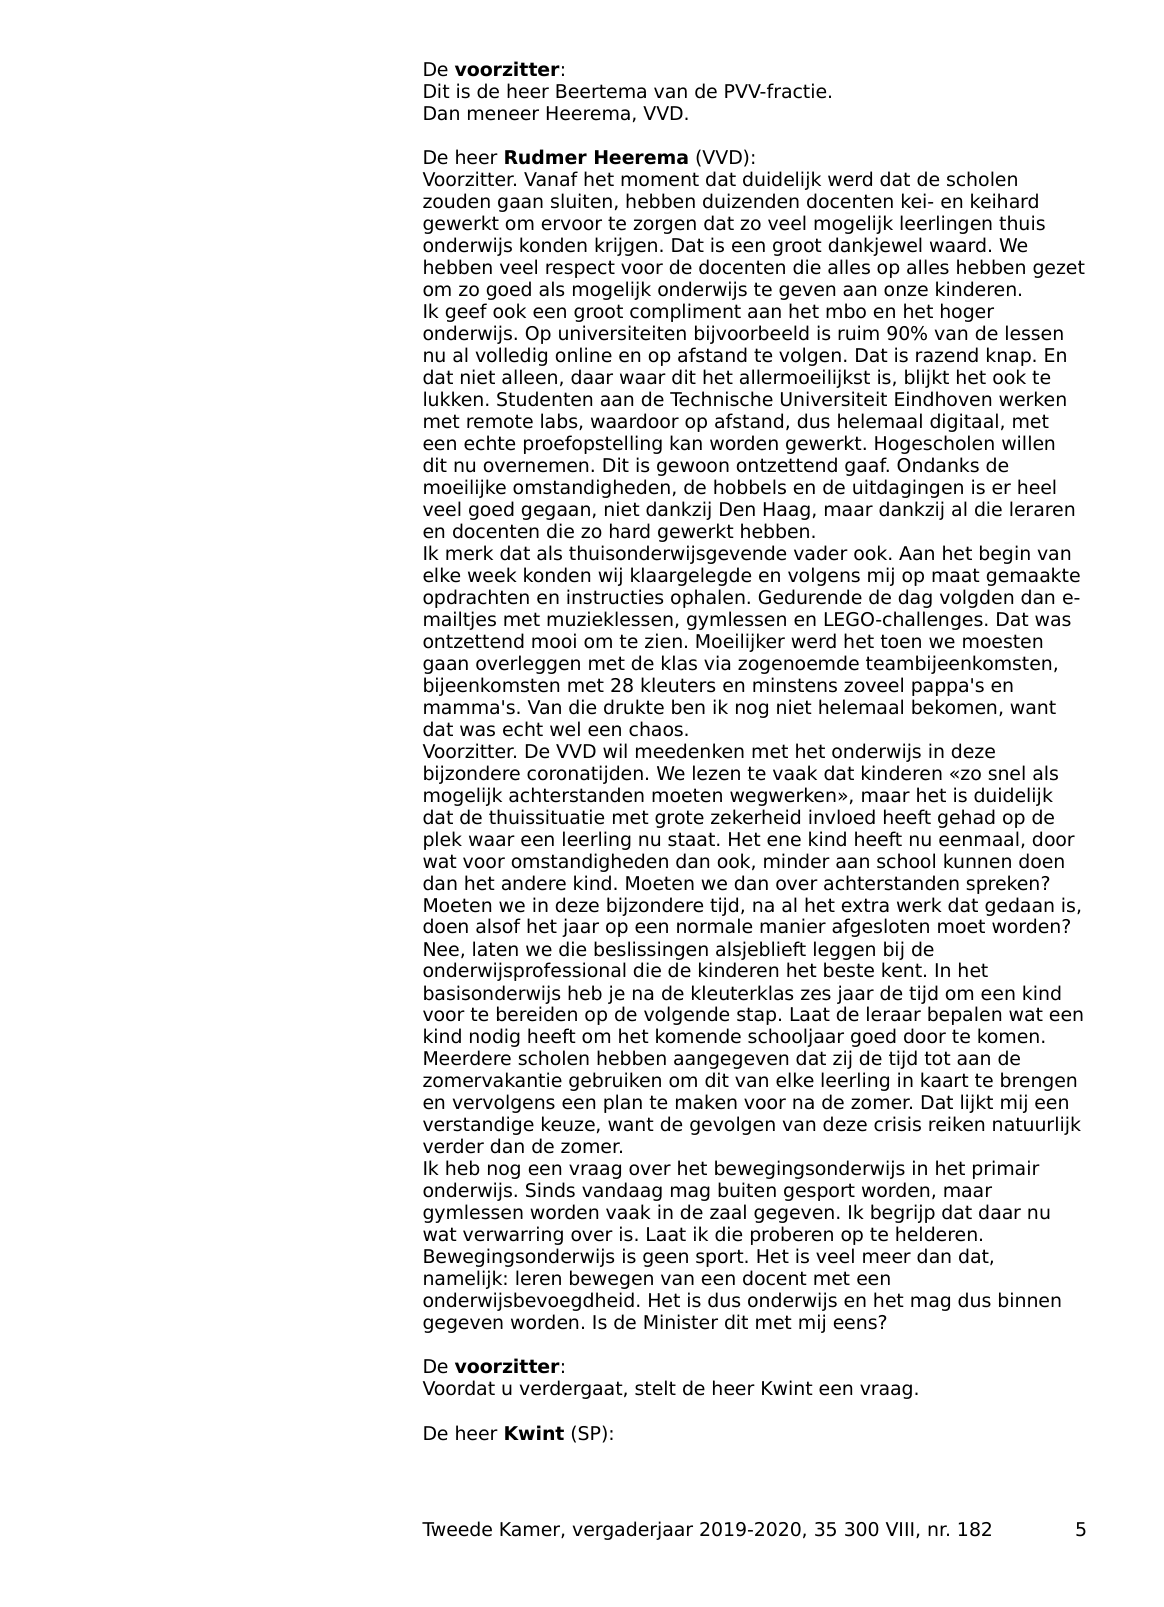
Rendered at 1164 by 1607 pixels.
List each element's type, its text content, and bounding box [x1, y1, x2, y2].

text De heer Rudmer Heerema (VVD): [422, 147, 1087, 169]
text De heer Kwint (SP): [422, 1422, 1087, 1444]
text Dit is de heer Beertema van de PVV-fractie. [422, 81, 1087, 103]
text Ik heb nog een vraag over het bewegingsonderwijs in het primair onderwijs. Sinds vandaag mag buiten gesport worden, maar gymlessen worden vaak in de zaal gegeven. Ik begrijp dat daar nu wat verwarring over is. Laat ik die proberen op te helderen. Bewegingsonderwijs is geen sport. Het is veel meer dan dat, namelijk: leren bewegen van een docent met een onderwijsbevoegdheid. Het is dus onderwijs en het mag dus binnen gegeven worden. Is de Minister dit met mij eens? [422, 1158, 1087, 1334]
text Ik merk dat als thuisonderwijsgevende vader ook. Aan het begin van elke week konden wij klaargelegde en volgens mij op maat gemaakte opdrachten en instructies ophalen. Gedurende de dag volgden dan e-mailtjes met muzieklessen, gymlessen en LEGO-challenges. Dat was ontzettend mooi om te zien. Moeilijker werd het toen we moesten gaan overleggen met de klas via zogenoemde teambijeenkomsten, bijeenkomsten met 28 kleuters en minstens zoveel pappa's en mamma's. Van die drukte ben ik nog niet helemaal bekomen, want dat was echt wel een chaos. [422, 543, 1087, 741]
text Voorzitter. Vanaf het moment dat duidelijk werd dat de scholen zouden gaan sluiten, hebben duizenden docenten kei- en keihard gewerkt om ervoor te zorgen dat zo veel mogelijk leerlingen thuis onderwijs konden krijgen. Dat is een groot dankjewel waard. We hebben veel respect voor de docenten die alles op alles hebben gezet om zo goed als mogelijk onderwijs te geven aan onze kinderen. [422, 169, 1087, 301]
text Voorzitter. De VVD wil meedenken met het onderwijs in deze bijzondere coronatijden. We lezen te vaak dat kinderen «zo snel als mogelijk achterstanden moeten wegwerken», maar het is duidelijk dat de thuissituatie met grote zekerheid invloed heeft gehad op de plek waar een leerling nu staat. Het ene kind heeft nu eenmaal, door wat voor omstandigheden dan ook, minder aan school kunnen doen dan het andere kind. Moeten we dan over achterstanden spreken? Moeten we in deze bijzondere tijd, na al het extra werk dat gedaan is, doen alsof het jaar op een normale manier afgesloten moet worden? Nee, laten we die beslissingen alsjeblieft leggen bij de onderwijsprofessional die de kinderen het beste kent. In het basisonderwijs heb je na de kleuterklas zes jaar de tijd om een kind voor te bereiden op de volgende stap. Laat de leraar bepalen wat een kind nodig heeft om het komende schooljaar goed door te komen. Meerdere scholen hebben aangegeven dat zij de tijd tot aan de zomervakantie gebruiken om dit van elke leerling in kaart te brengen en vervolgens een plan te maken voor na de zomer. Dat lijkt mij een verstandige keuze, want de gevolgen van deze crisis reiken natuurlijk verder dan de zomer. [422, 741, 1087, 1158]
text Ik geef ook een groot compliment aan het mbo en het hoger onderwijs. Op universiteiten bijvoorbeeld is ruim 90% van de lessen nu al volledig online en op afstand te volgen. Dat is razend knap. En dat niet alleen, daar waar dit het allermoeilijkst is, blijkt het ook te lukken. Studenten aan de Technische Universiteit Eindhoven werken met remote labs, waardoor op afstand, dus helemaal digitaal, met een echte proefopstelling kan worden gewerkt. Hogescholen willen dit nu overnemen. Dit is gewoon ontzettend gaaf. Ondanks de moeilijke omstandigheden, de hobbels en de uitdagingen is er heel veel goed gegaan, niet dankzij Den Haag, maar dankzij al die leraren en docenten die zo hard gewerkt hebben. [422, 301, 1087, 543]
text Voordat u verdergaat, stelt de heer Kwint een vraag. [422, 1378, 1087, 1400]
text De voorzitter: [422, 59, 1087, 81]
text Dan meneer Heerema, VVD. [422, 103, 1087, 125]
text De voorzitter: [422, 1356, 1087, 1378]
